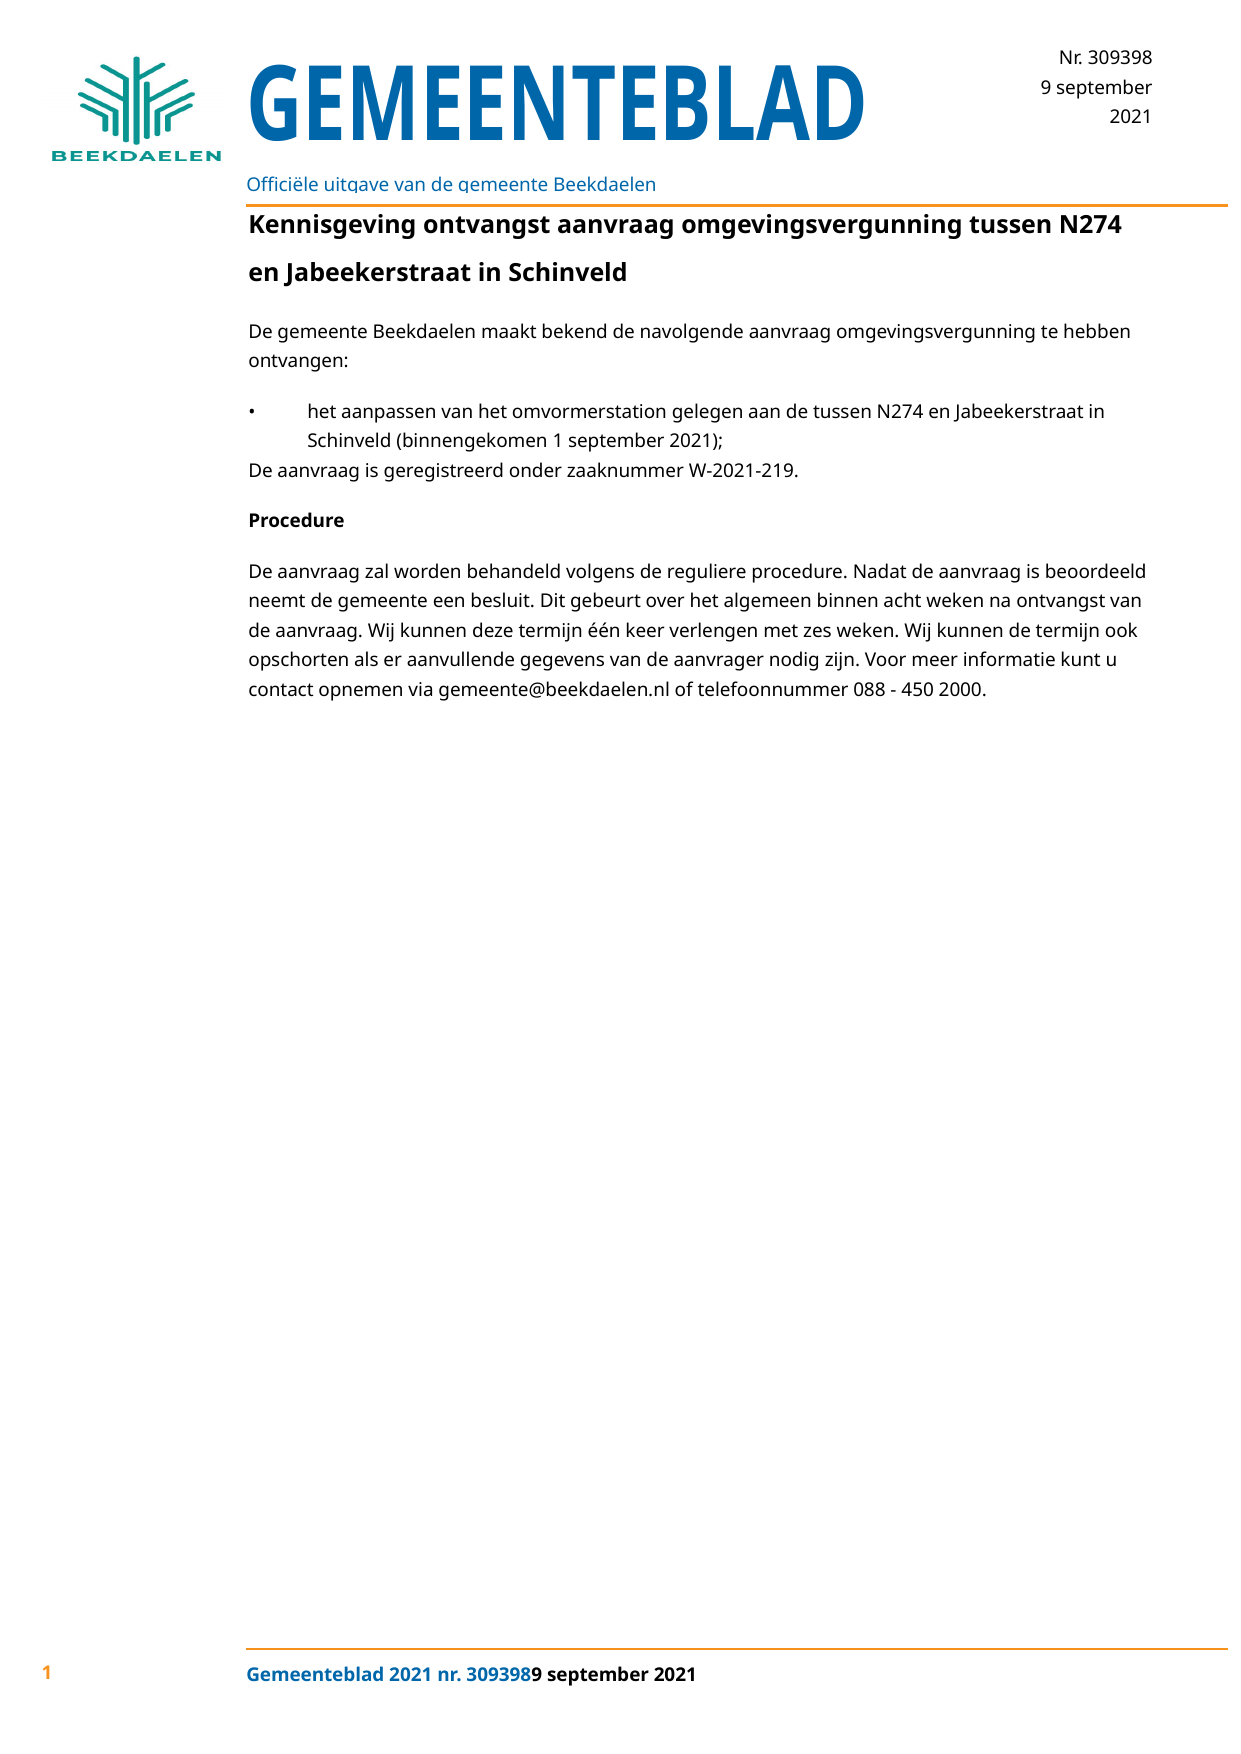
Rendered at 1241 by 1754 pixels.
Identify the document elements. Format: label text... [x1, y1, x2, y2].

text De aanvraag is geregistreerd onder zaaknummer W-2021-219. [248, 457, 1152, 483]
text De gemeente Beekdaelen maakt bekend de navolgende aanvraag omgevingsvergunning te hebben ontvangen: [248, 318, 1152, 373]
list het aanpassen van het omvormerstation gelegen aan de tussen N274 en Jabeekerstraat in Schinveld (binnengekomen 1 september 2021); [248, 398, 1152, 453]
picture [41, 47, 231, 172]
text Kennisgeving ontvangst aanvraag omgevingsvergunning tussen N274 en Jabeekerstraat in Schinveld [248, 207, 1152, 288]
text De aanvraag zal worden behandeld volgens de reguliere procedure. Nadat de aanvraag is beoordeeld neemt de gemeente een besluit. Dit gebeurt over het algemeen binnen acht weken na ontvangst van de aanvraag. Wij kunnen deze termijn één keer verlengen met zes weken. Wij kunnen de termijn ook opschorten als er aanvullende gegevens van de aanvrager nodig zijn. Voor meer informatie kunt u contact opnemen via gemeente@beekdaelen.nl of telefoonnummer 088 - 450 2000. [248, 558, 1152, 702]
text Procedure [248, 507, 1152, 533]
